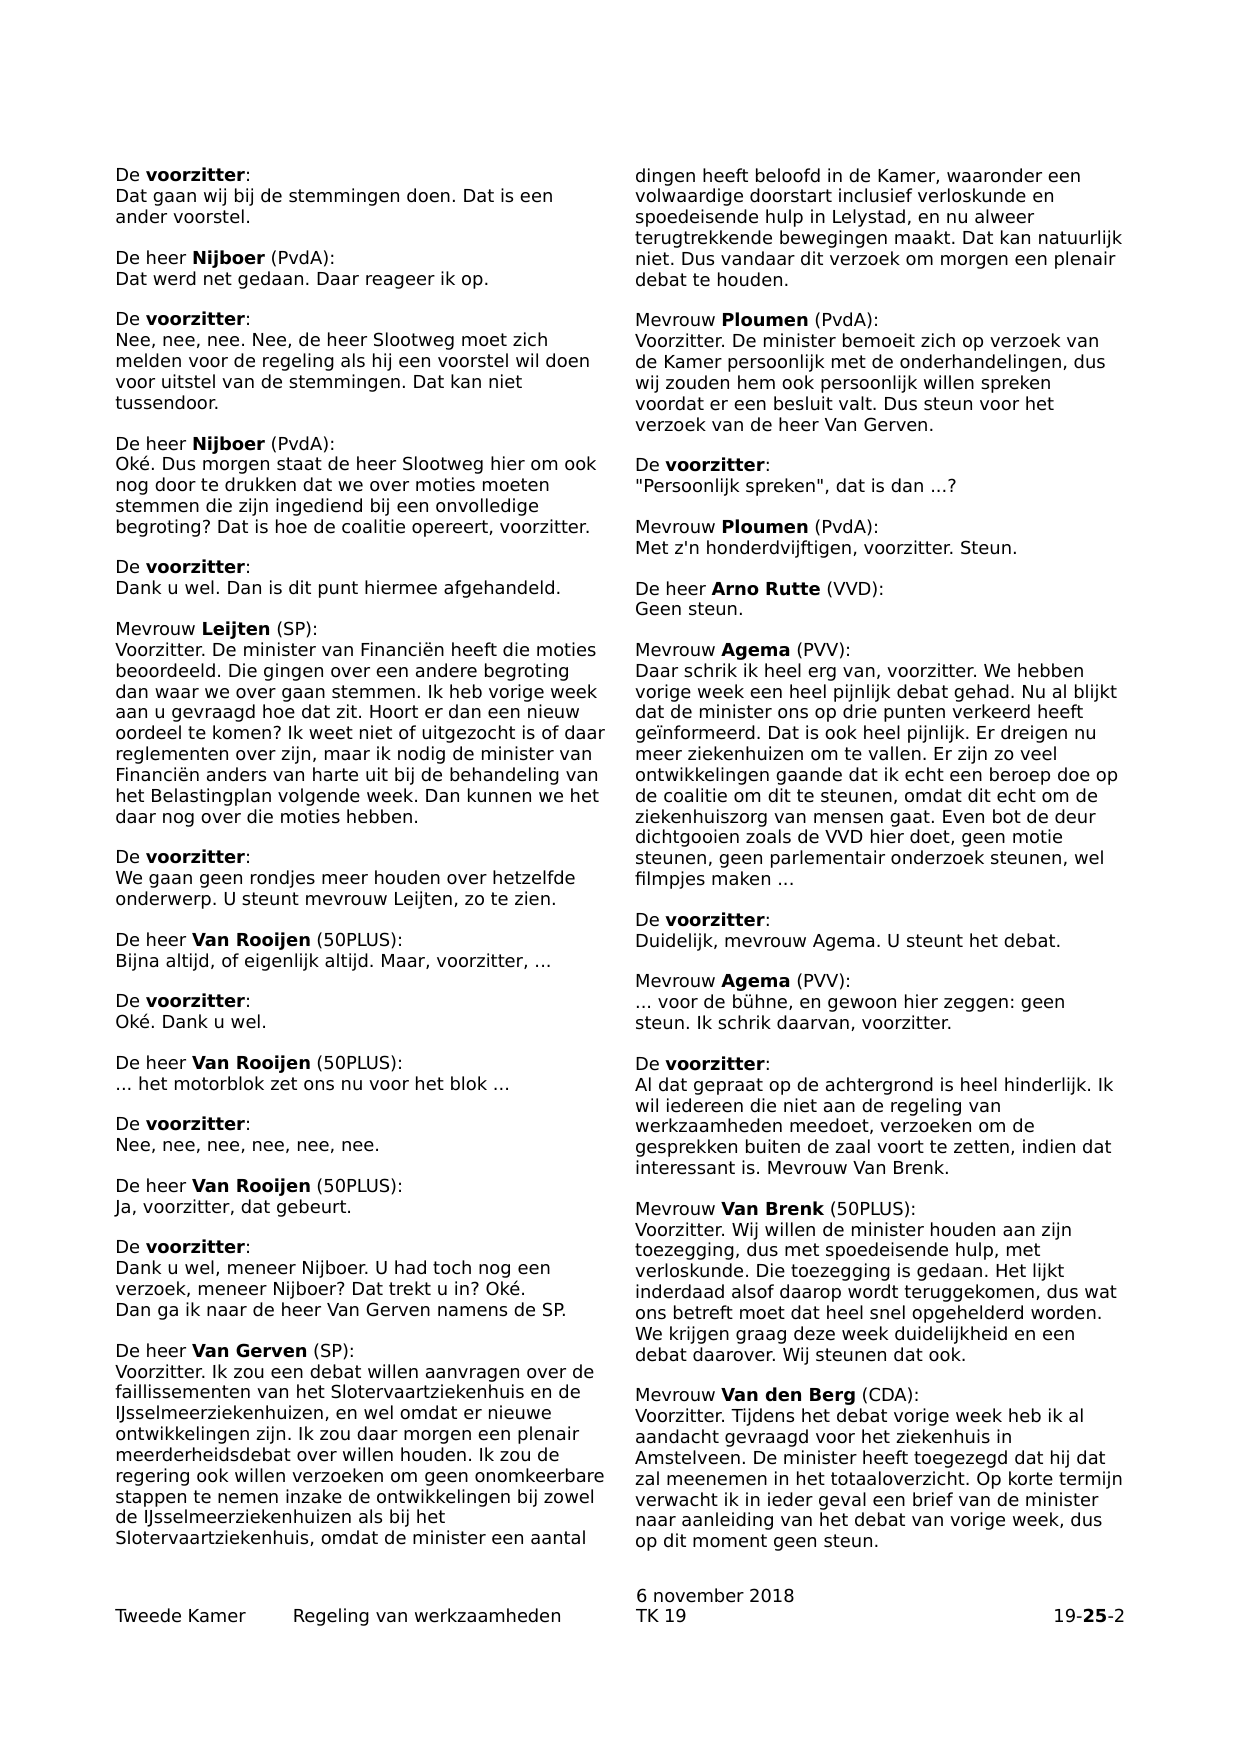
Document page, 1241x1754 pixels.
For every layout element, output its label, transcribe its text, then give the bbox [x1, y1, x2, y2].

text Nee, nee, nee. Nee, de heer Slootweg moet zich melden voor de regeling als hij een voorstel wil doen voor uitstel van de stemmingen. Dat kan niet tussendoor. [115, 330, 605, 413]
text De voorzitter: [635, 910, 1125, 931]
text De voorzitter: [115, 309, 605, 330]
text Voorzitter. Wij willen de minister houden aan zijn toezegging, dus met spoedeisende hulp, met verloskunde. Die toezegging is gedaan. Het lijkt inderdaad alsof daarop wordt teruggekomen, dus wat ons betreft moet dat heel snel opgehelderd worden. We krijgen graag deze week duidelijkheid en een debat daarover. Wij steunen dat ook. [635, 1219, 1125, 1365]
text Mevrouw Van Brenk (50PLUS): [635, 1199, 1125, 1219]
text Mevrouw Ploumen (PvdA): [635, 310, 1125, 331]
text De heer Van Rooijen (50PLUS): [115, 929, 605, 950]
text Geen steun. [635, 599, 1125, 620]
text De heer Nijboer (PvdA): [115, 248, 605, 268]
text Dat gaan wij bij de stemmingen doen. Dat is een ander voorstel. [115, 186, 605, 228]
text Dat werd net gedaan. Daar reageer ik op. [115, 268, 605, 289]
text ... voor de bühne, en gewoon hier zeggen: geen steun. Ik schrik daarvan, voorzitter. [635, 992, 1125, 1034]
text De voorzitter: [635, 1054, 1125, 1074]
text De heer Van Gerven (SP): [115, 1341, 605, 1361]
text Met z'n honderdvijftigen, voorzitter. Steun. [635, 537, 1125, 558]
text Mevrouw Agema (PVV): [635, 971, 1125, 992]
text Oké. Dank u wel. [115, 1012, 605, 1033]
text ... het motorblok zet ons nu voor het blok ... [115, 1073, 605, 1094]
text dingen heeft beloofd in de Kamer, waaronder een volwaardige doorstart inclusief verloskunde en spoedeisende hulp in Lelystad, en nu alweer terugtrekkende bewegingen maakt. Dat kan natuurlijk niet. Dus vandaar dit verzoek om morgen een plenair debat te houden. [635, 165, 1125, 290]
text Voorzitter. De minister bemoeit zich op verzoek van de Kamer persoonlijk met de onderhandelingen, dus wij zouden hem ook persoonlijk willen spreken voordat er een besluit valt. Dus steun voor het verzoek van de heer Van Gerven. [635, 331, 1125, 435]
text De voorzitter: [115, 557, 605, 578]
text De voorzitter: [115, 847, 605, 868]
text Dank u wel. Dan is dit punt hiermee afgehandeld. [115, 578, 605, 599]
text Dank u wel, meneer Nijboer. U had toch nog een verzoek, meneer Nijboer? Dat trekt u in? Oké. [115, 1258, 605, 1300]
text De voorzitter: [635, 455, 1125, 476]
text Voorzitter. De minister van Financiën heeft die moties beoordeeld. Die gingen over een andere begroting dan waar we over gaan stemmen. Ik heb vorige week aan u gevraagd hoe dat zit. Hoort er dan een nieuw oordeel te komen? Ik weet niet of uitgezocht is of daar reglementen over zijn, maar ik nodig de minister van Financiën anders van harte uit bij de behandeling van het Belastingplan volgende week. Dan kunnen we het daar nog over die moties hebben. [115, 640, 605, 827]
text Mevrouw Agema (PVV): [635, 640, 1125, 661]
text De heer Van Rooijen (50PLUS): [115, 1176, 605, 1197]
text Voorzitter. Tijdens het debat vorige week heb ik al aandacht gevraagd voor het ziekenhuis in Amstelveen. De minister heeft toegezegd dat hij dat zal meenemen in het totaaloverzicht. Op korte termijn verwacht ik in ieder geval een brief van de minister naar aanleiding van het debat van vorige week, dus op dit moment geen steun. [635, 1406, 1125, 1552]
text De voorzitter: [115, 991, 605, 1012]
text "Persoonlijk spreken", dat is dan ...? [635, 476, 1125, 497]
text Mevrouw Leijten (SP): [115, 619, 605, 640]
text Al dat gepraat op de achtergrond is heel hinderlijk. Ik wil iedereen die niet aan de regeling van werkzaamheden meedoet, verzoeken om de gesprekken buiten de zaal voort te zetten, indien dat interessant is. Mevrouw Van Brenk. [635, 1074, 1125, 1179]
text Ja, voorzitter, dat gebeurt. [115, 1197, 605, 1217]
text De heer Nijboer (PvdA): [115, 433, 605, 454]
text Mevrouw Van den Berg (CDA): [635, 1385, 1125, 1406]
text Oké. Dus morgen staat de heer Slootweg hier om ook nog door te drukken dat we over moties moeten stemmen die zijn ingediend bij een onvolledige begroting? Dat is hoe de coalitie opereert, voorzitter. [115, 454, 605, 537]
text Bijna altijd, of eigenlijk altijd. Maar, voorzitter, ... [115, 950, 605, 971]
text Duidelijk, mevrouw Agema. U steunt het debat. [635, 931, 1125, 951]
text We gaan geen rondjes meer houden over hetzelfde onderwerp. U steunt mevrouw Leijten, zo te zien. [115, 868, 605, 909]
text De voorzitter: [115, 1237, 605, 1258]
text Voorzitter. Ik zou een debat willen aanvragen over de faillissementen van het Slotervaartziekenhuis en de IJsselmeerziekenhuizen, en wel omdat er nieuwe ontwikkelingen zijn. Ik zou daar morgen een plenair meerderheidsdebat over willen houden. Ik zou de regering ook willen verzoeken om geen onomkeerbare stappen te nemen inzake de ontwikkelingen bij zowel de IJsselmeerziekenhuizen als bij het Slotervaartziekenhuis, omdat de minister een aantal [115, 1361, 605, 1549]
text De voorzitter: [115, 1114, 605, 1135]
text Daar schrik ik heel erg van, voorzitter. We hebben vorige week een heel pijnlijk debat gehad. Nu al blijkt dat de minister ons op drie punten verkeerd heeft geïnformeerd. Dat is ook heel pijnlijk. Er dreigen nu meer ziekenhuizen om te vallen. Er zijn zo veel ontwikkelingen gaande dat ik echt een beroep doe op de coalitie om dit te steunen, omdat dit echt om de ziekenhuiszorg van mensen gaat. Even bot de deur dichtgooien zoals de VVD hier doet, geen motie steunen, geen parlementair onderzoek steunen, wel filmpjes maken ... [635, 661, 1125, 890]
text Mevrouw Ploumen (PvdA): [635, 517, 1125, 537]
text De heer Arno Rutte (VVD): [635, 578, 1125, 599]
text Nee, nee, nee, nee, nee, nee. [115, 1135, 605, 1156]
text Dan ga ik naar de heer Van Gerven namens de SP. [115, 1300, 605, 1321]
text De heer Van Rooijen (50PLUS): [115, 1053, 605, 1073]
text De voorzitter: [115, 165, 605, 186]
